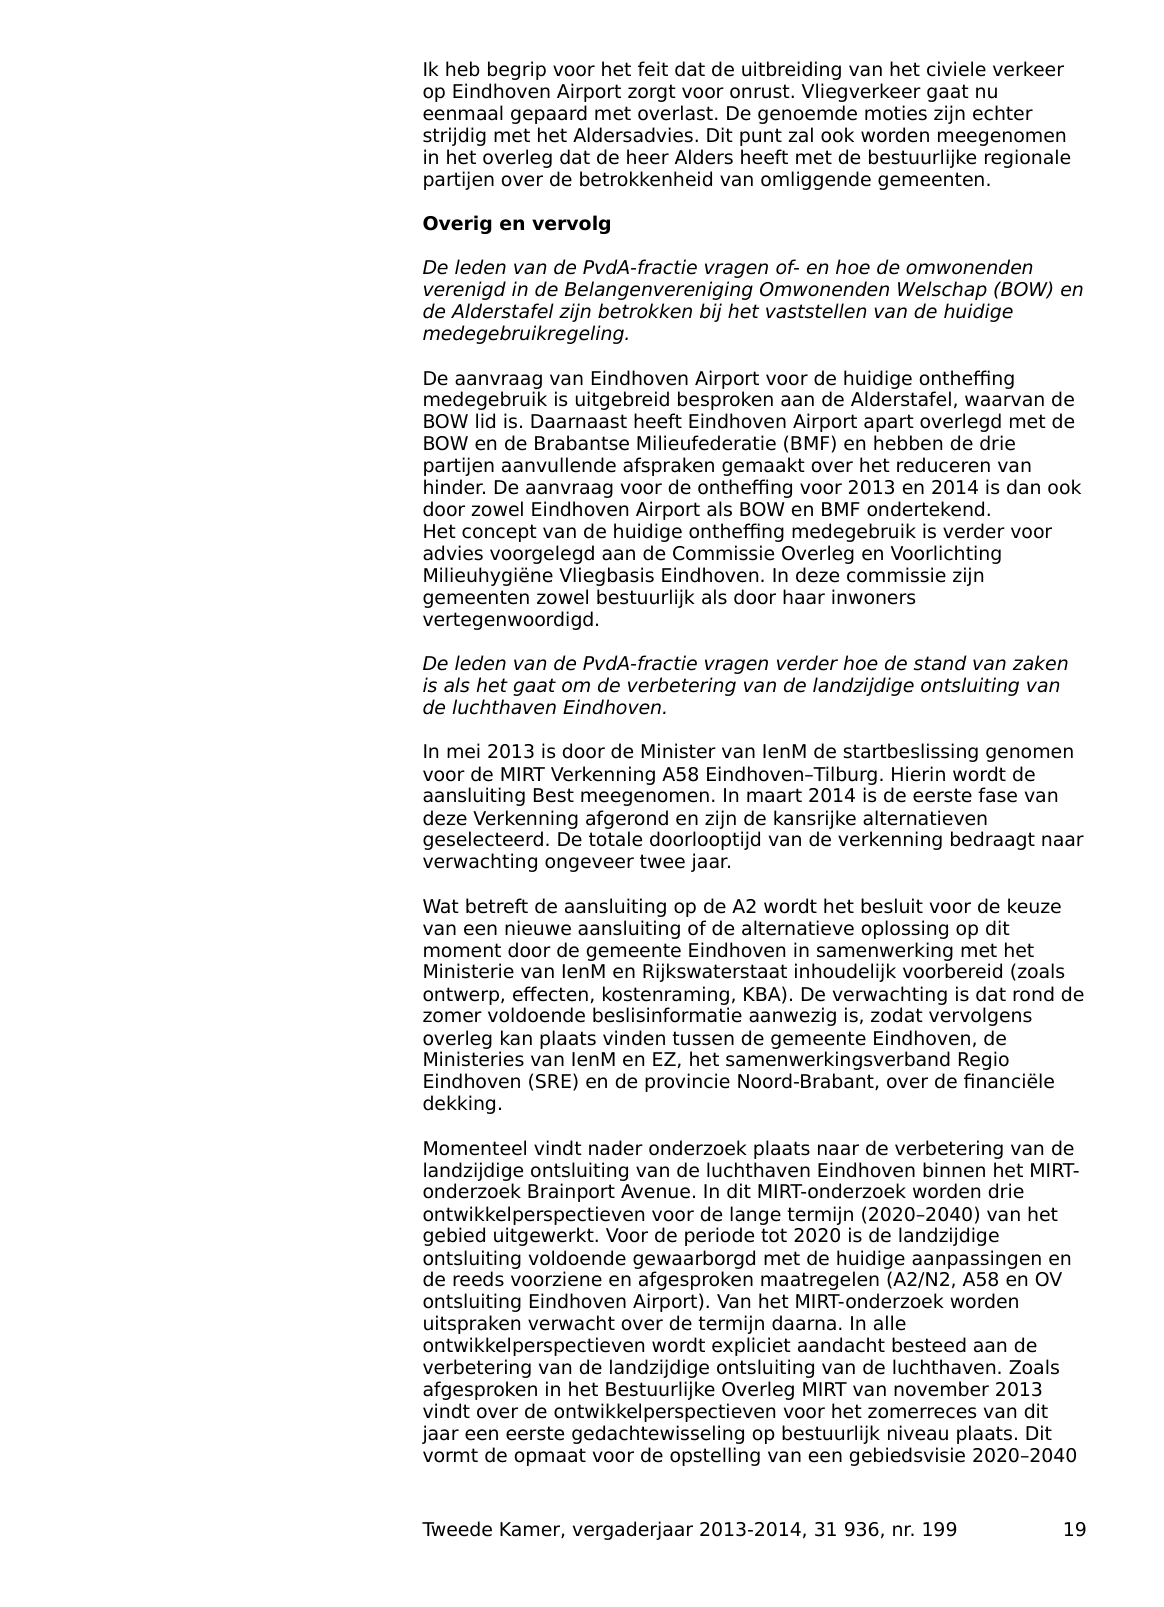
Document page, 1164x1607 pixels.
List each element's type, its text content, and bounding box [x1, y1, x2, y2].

text In mei 2013 is door de Minister van IenM de startbeslissing genomen voor de MIRT Verkenning A58 Eindhoven–Tilburg. Hierin wordt de aansluiting Best meegenomen. In maart 2014 is de eerste fase van deze Verkenning afgerond en zijn de kansrijke alternatieven geselecteerd. De totale doorlooptijd van de verkenning bedraagt naar verwachting ongeveer twee jaar. [422, 741, 1087, 873]
text De leden van de PvdA-fractie vragen verder hoe de stand van zaken is als het gaat om de verbetering van de landzijdige ontsluiting van de luchthaven Eindhoven. [422, 653, 1087, 719]
subtitle Overig en vervolg [422, 213, 1087, 235]
text Het concept van de huidige ontheffing medegebruik is verder voor advies voorgelegd aan de Commissie Overleg en Voorlichting Milieuhygiëne Vliegbasis Eindhoven. In deze commissie zijn gemeenten zowel bestuurlijk als door haar inwoners vertegenwoordigd. [422, 521, 1087, 631]
text Ik heb begrip voor het feit dat de uitbreiding van het civiele verkeer op Eindhoven Airport zorgt voor onrust. Vliegverkeer gaat nu eenmaal gepaard met overlast. De genoemde moties zijn echter strijdig met het Aldersadvies. Dit punt zal ook worden meegenomen in het overleg dat de heer Alders heeft met de bestuurlijke regionale partijen over de betrokkenheid van omliggende gemeenten. [422, 59, 1087, 191]
text De aanvraag van Eindhoven Airport voor de huidige ontheffing medegebruik is uitgebreid besproken aan de Alderstafel, waarvan de BOW lid is. Daarnaast heeft Eindhoven Airport apart overlegd met de BOW en de Brabantse Milieufederatie (BMF) en hebben de drie partijen aanvullende afspraken gemaakt over het reduceren van hinder. De aanvraag voor de ontheffing voor 2013 en 2014 is dan ook door zowel Eindhoven Airport als BOW en BMF ondertekend. [422, 367, 1087, 521]
text Wat betreft de aansluiting op de A2 wordt het besluit voor de keuze van een nieuwe aansluiting of de alternatieve oplossing op dit moment door de gemeente Eindhoven in samenwerking met het Ministerie van IenM en Rijkswaterstaat inhoudelijk voorbereid (zoals ontwerp, effecten, kostenraming, KBA). De verwachting is dat rond de zomer voldoende beslisinformatie aanwezig is, zodat vervolgens overleg kan plaats vinden tussen de gemeente Eindhoven, de Ministeries van IenM en EZ, het samenwerkingsverband Regio Eindhoven (SRE) en de provincie Noord-Brabant, over de financiële dekking. [422, 896, 1087, 1115]
text De leden van de PvdA-fractie vragen of- en hoe de omwonenden verenigd in de Belangenvereniging Omwonenden Welschap (BOW) en de Alderstafel zijn betrokken bij het vaststellen van de huidige medegebruikregeling. [422, 257, 1087, 345]
text Momenteel vindt nader onderzoek plaats naar de verbetering van de landzijdige ontsluiting van de luchthaven Eindhoven binnen het MIRT-onderzoek Brainport Avenue. In dit MIRT-onderzoek worden drie ontwikkelperspectieven voor de lange termijn (2020–2040) van het gebied uitgewerkt. Voor de periode tot 2020 is de landzijdige ontsluiting voldoende gewaarborgd met de huidige aanpassingen en de reeds voorziene en afgesproken maatregelen (A2/N2, A58 en OV ontsluiting Eindhoven Airport). Van het MIRT-onderzoek worden uitspraken verwacht over de termijn daarna. In alle ontwikkelperspectieven wordt expliciet aandacht besteed aan de verbetering van de landzijdige ontsluiting van de luchthaven. Zoals afgesproken in het Bestuurlijke Overleg MIRT van november 2013 vindt over de ontwikkelperspectieven voor het zomerreces van dit jaar een eerste gedachtewisseling op bestuurlijk niveau plaats. Dit vormt de opmaat voor de opstelling van een gebiedsvisie 2020–2040 [422, 1137, 1087, 1467]
